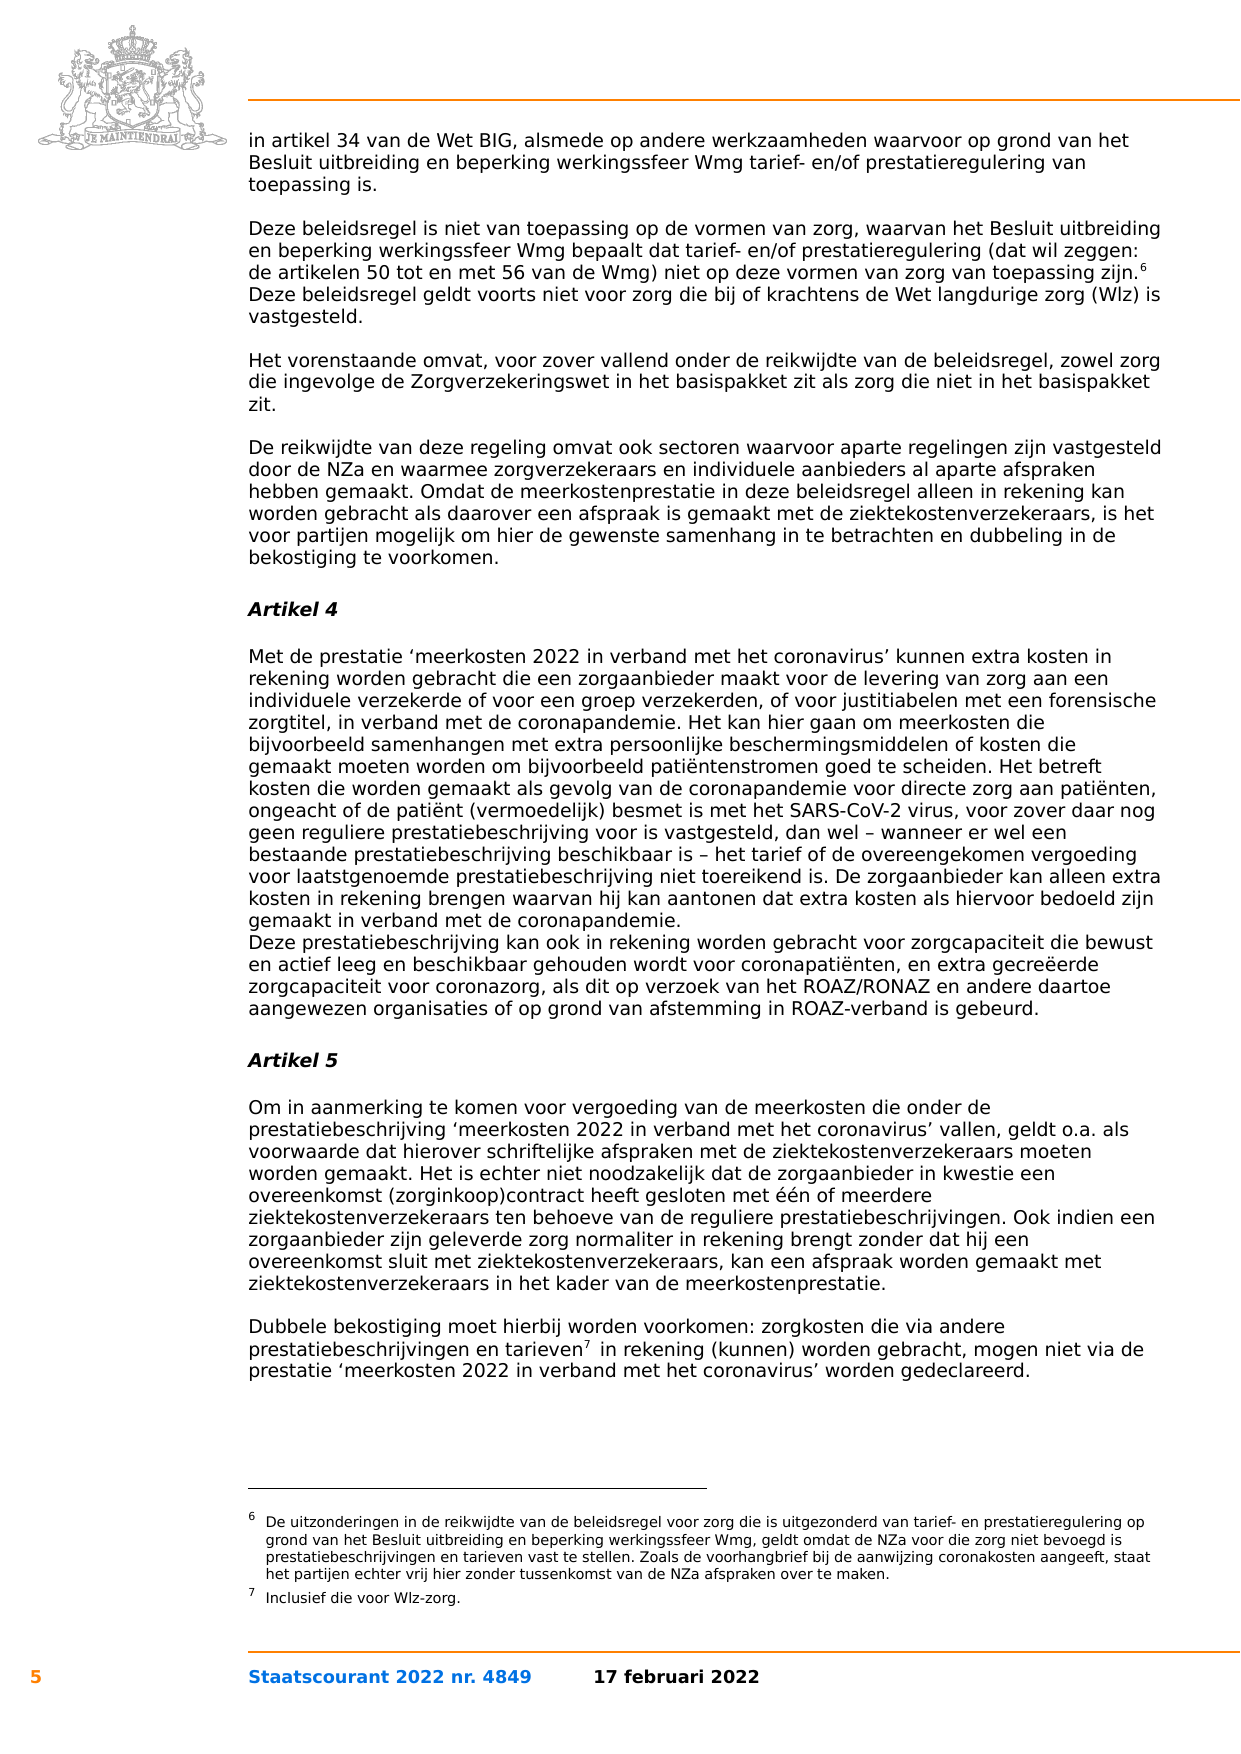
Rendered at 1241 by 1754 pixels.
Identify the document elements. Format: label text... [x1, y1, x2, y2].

text Deze beleidsregel is niet van toepassing op de vormen van zorg, waarvan het Besluit uitbreiding en beperking werkingssfeer Wmg bepaalt dat tarief- en/of prestatieregulering (dat wil zeggen: de artikelen 50 tot en met 56 van de Wmg) niet op deze vormen van zorg van toepassing zijn. [248, 218, 1163, 284]
text Het vorenstaande omvat, voor zover vallend onder de reikwijdte van de beleidsregel, zowel zorg die ingevolge de Zorgverzekeringswet in het basispakket zit als zorg die niet in het basispakket zit. [248, 349, 1163, 415]
text Deze beleidsregel geldt voorts niet voor zorg die bij of krachtens de Wet langdurige zorg (Wlz) is vastgesteld. [248, 284, 1163, 328]
text Om in aanmerking te komen voor vergoeding van de meerkosten die onder de prestatiebeschrijving ‘meerkosten 2022 in verband met het coronavirus’ vallen, geldt o.a. als voorwaarde dat hierover schriftelijke afspraken met de ziektekostenverzekeraars moeten worden gemaakt. Het is echter niet noodzakelijk dat de zorgaanbieder in kwestie een overeenkomst (zorginkoop)contract heeft gesloten met één of meerdere ziektekostenverzekeraars ten behoeve van de reguliere prestatiebeschrijvingen. Ook indien een zorgaanbieder zijn geleverde zorg normaliter in rekening brengt zonder dat hij een overeenkomst sluit met ziektekostenverzekeraars, kan een afspraak worden gemaakt met ziektekostenverzekeraars in het kader van de meerkostenprestatie. [248, 1097, 1163, 1294]
subtitle Artikel 4 [248, 599, 1163, 621]
text De uitzonderingen in de reikwijdte van de beleidsregel voor zorg die is uitgezonderd van tarief- en prestatieregulering op grond van het Besluit uitbreiding en beperking werkingssfeer Wmg, geldt omdat de NZa voor die zorg niet bevoegd is prestatiebeschrijvingen en tarieven vast te stellen. Zoals de voorhangbrief bij de aanwijzing coronakosten aangeeft, staat het partijen echter vrij hier zonder tussenkomst van de NZa afspraken over te maken. [248, 1510, 1163, 1583]
text in artikel 34 van de Wet BIG, alsmede op andere werkzaamheden waarvoor op grond van het Besluit uitbreiding en beperking werkingssfeer Wmg tarief- en/of prestatieregulering van toepassing is. [248, 130, 1163, 196]
subtitle Artikel 5 [248, 1050, 1163, 1072]
text Inclusief die voor Wlz-zorg. [248, 1586, 1163, 1608]
text Met de prestatie ‘meerkosten 2022 in verband met het coronavirus’ kunnen extra kosten in rekening worden gebracht die een zorgaanbieder maakt voor de levering van zorg aan een individuele verzekerde of voor een groep verzekerden, of voor justitiabelen met een forensische zorgtitel, in verband met de coronapandemie. Het kan hier gaan om meerkosten die bijvoorbeeld samenhangen met extra persoonlijke beschermingsmiddelen of kosten die gemaakt moeten worden om bijvoorbeeld patiëntenstromen goed te scheiden. Het betreft kosten die worden gemaakt als gevolg van de coronapandemie voor directe zorg aan patiënten, ongeacht of de patiënt (vermoedelijk) besmet is met het SARS-CoV-2 virus, voor zover daar nog geen reguliere prestatiebeschrijving voor is vastgesteld, dan wel – wanneer er wel een bestaande prestatiebeschrijving beschikbaar is – het tarief of de overeengekomen vergoeding voor laatstgenoemde prestatiebeschrijving niet toereikend is. De zorgaanbieder kan alleen extra kosten in rekening brengen waarvan hij kan aantonen dat extra kosten als hiervoor bedoeld zijn gemaakt in verband met de coronapandemie. [248, 646, 1163, 932]
text Deze prestatiebeschrijving kan ook in rekening worden gebracht voor zorgcapaciteit die bewust en actief leeg en beschikbaar gehouden wordt voor coronapatiënten, en extra gecreëerde zorgcapaciteit voor coronazorg, als dit op verzoek van het ROAZ/RONAZ en andere daartoe aangewezen organisaties of op grond van afstemming in ROAZ-verband is gebeurd. [248, 932, 1163, 1020]
text De reikwijdte van deze regeling omvat ook sectoren waarvoor aparte regelingen zijn vastgesteld door de NZa en waarmee zorgverzekeraars en individuele aanbieders al aparte afspraken hebben gemaakt. Omdat de meerkostenprestatie in deze beleidsregel alleen in rekening kan worden gebracht als daarover een afspraak is gemaakt met de ziektekostenverzekeraars, is het voor partijen mogelijk om hier de gewenste samenhang in te betrachten en dubbeling in de bekostiging te voorkomen. [248, 437, 1163, 569]
picture [38, 25, 227, 150]
text Dubbele bekostiging moet hierbij worden voorkomen: zorgkosten die via andere prestatiebeschrijvingen en tarieven in rekening (kunnen) worden gebracht, mogen niet via de prestatie ‘meerkosten 2022 in verband met het coronavirus’ worden gedeclareerd. [248, 1316, 1163, 1382]
